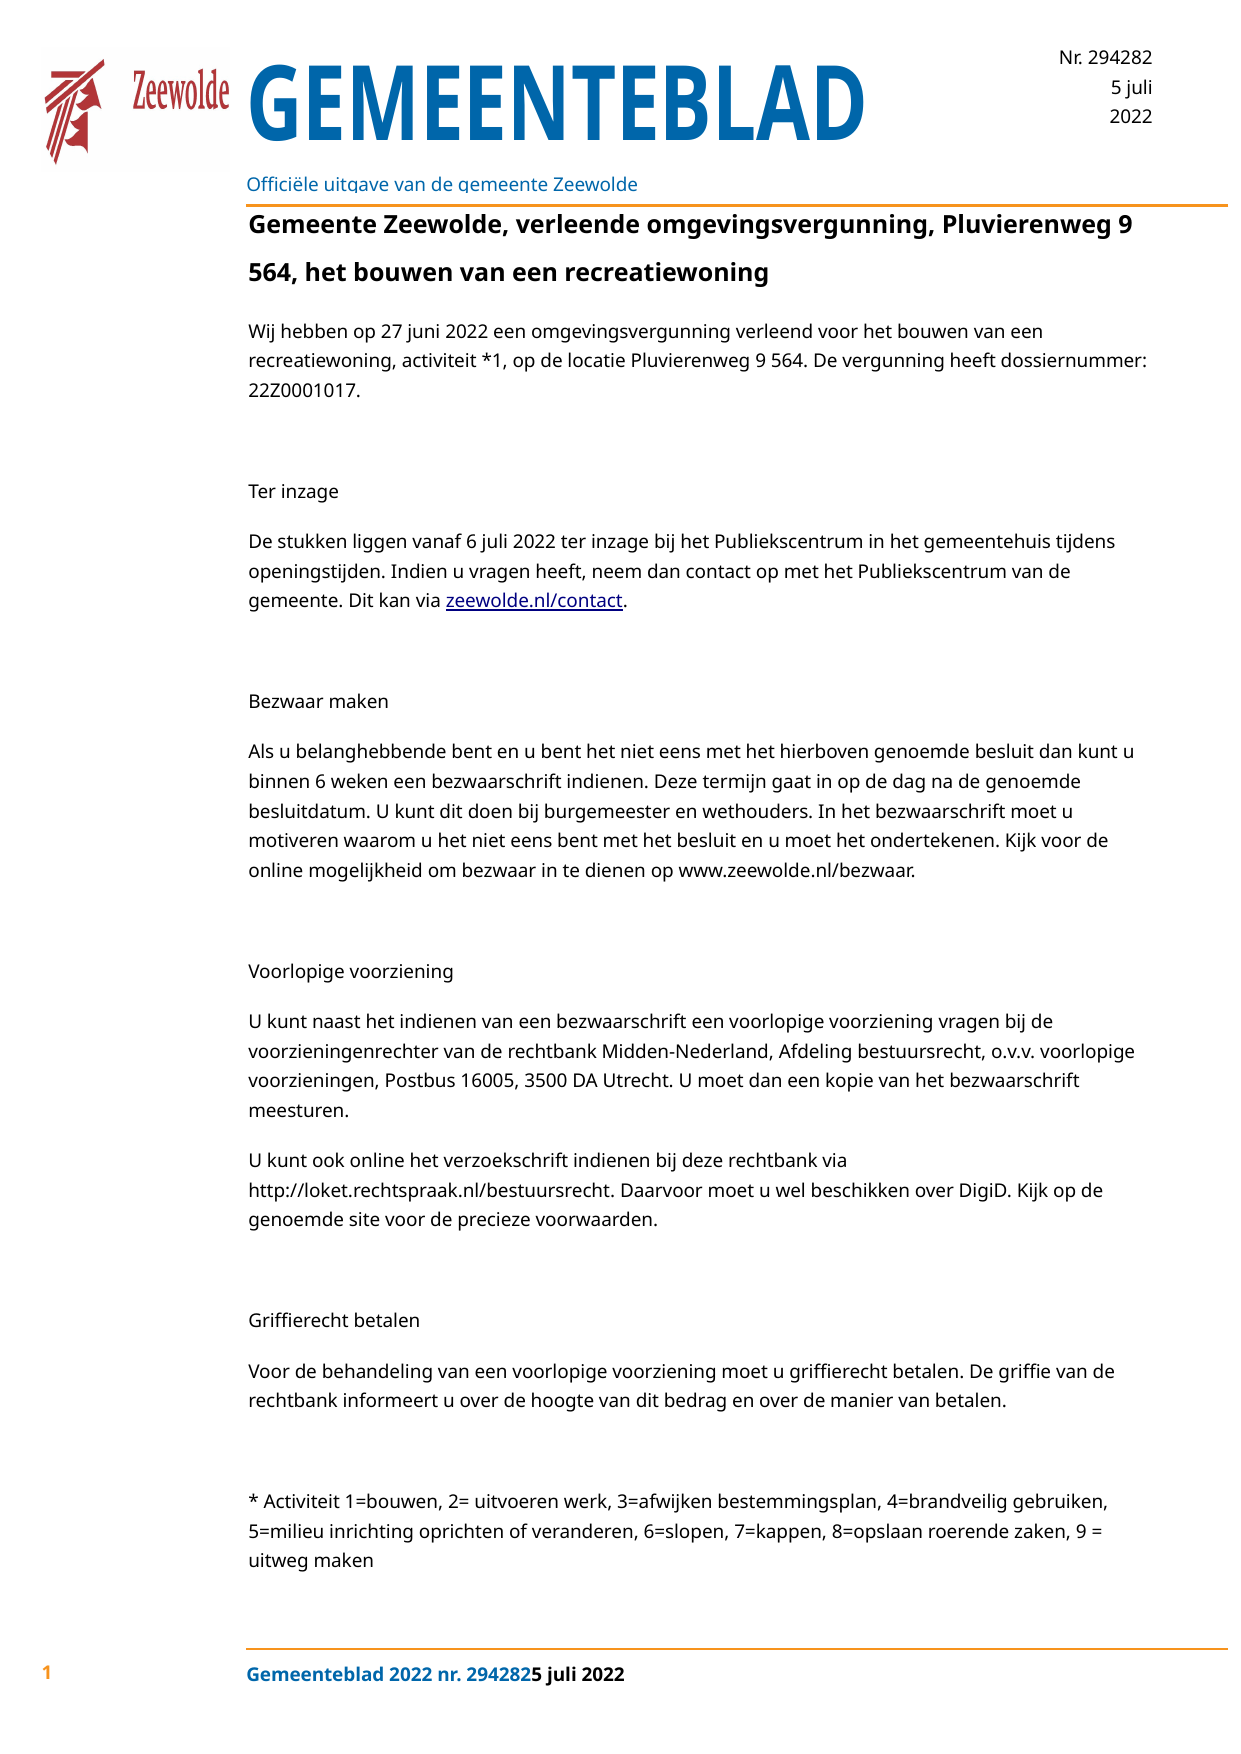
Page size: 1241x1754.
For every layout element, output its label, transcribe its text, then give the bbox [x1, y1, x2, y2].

text Gemeente Zeewolde, verleende omgevingsvergunning, Pluvierenweg 9 564, het bouwen van een recreatiewoning [248, 207, 1152, 288]
text Bezwaar maken [248, 688, 1152, 714]
text Voor de behandeling van een voorlopige voorziening moet u griffierecht betalen. De griffie van de rechtbank informeert u over de hoogte van dit bedrag en over de manier van betalen. [248, 1358, 1152, 1413]
text Ter inzage [248, 478, 1152, 504]
text Griffierecht betalen [248, 1307, 1152, 1333]
text De stukken liggen vanaf 6 juli 2022 ter inzage bij het Publiekscentrum in het gemeentehuis tijdens openingstijden. Indien u vragen heeft, neem dan contact op met het Publiekscentrum van de gemeente. Dit kan via zeewolde.nl/contact. [248, 528, 1152, 613]
text U kunt ook online het verzoekschrift indienen bij deze rechtbank via http://loket.rechtspraak.nl/bestuursrecht. Daarvoor moet u wel beschikken over DigiD. Kijk op de genoemde site voor de precieze voorwaarden. [248, 1147, 1152, 1232]
text * Activiteit 1=bouwen, 2= uitvoeren werk, 3=afwijken bestemmingsplan, 4=brandveilig gebruiken, 5=milieu inrichting oprichten of veranderen, 6=slopen, 7=kappen, 8=opslaan roerende zaken, 9 = uitweg maken [248, 1488, 1152, 1573]
picture [41, 47, 231, 172]
text Als u belanghebbende bent en u bent het niet eens met het hierboven genoemde besluit dan kunt u binnen 6 weken een bezwaarschrift indienen. Deze termijn gaat in op de dag na de genoemde besluitdatum. U kunt dit doen bij burgemeester en wethouders. In het bezwaarschrift moet u motiveren waarom u het niet eens bent met het besluit en u moet het ondertekenen. Kijk voor de online mogelijkheid om bezwaar in te dienen op www.zeewolde.nl/bezwaar. [248, 739, 1152, 883]
text U kunt naast het indienen van een bezwaarschrift een voorlopige voorziening vragen bij de voorzieningenrechter van de rechtbank Midden-Nederland, Afdeling bestuursrecht, o.v.v. voorlopige voorzieningen, Postbus 16005, 3500 DA Utrecht. U moet dan een kopie van het bezwaarschrift meesturen. [248, 1008, 1152, 1123]
text Voorlopige voorziening [248, 958, 1152, 984]
text Wij hebben op 27 juni 2022 een omgevingsvergunning verleend voor het bouwen van een recreatiewoning, activiteit *1, op de locatie Pluvierenweg 9 564. De vergunning heeft dossiernummer: 22Z0001017. [248, 318, 1152, 403]
